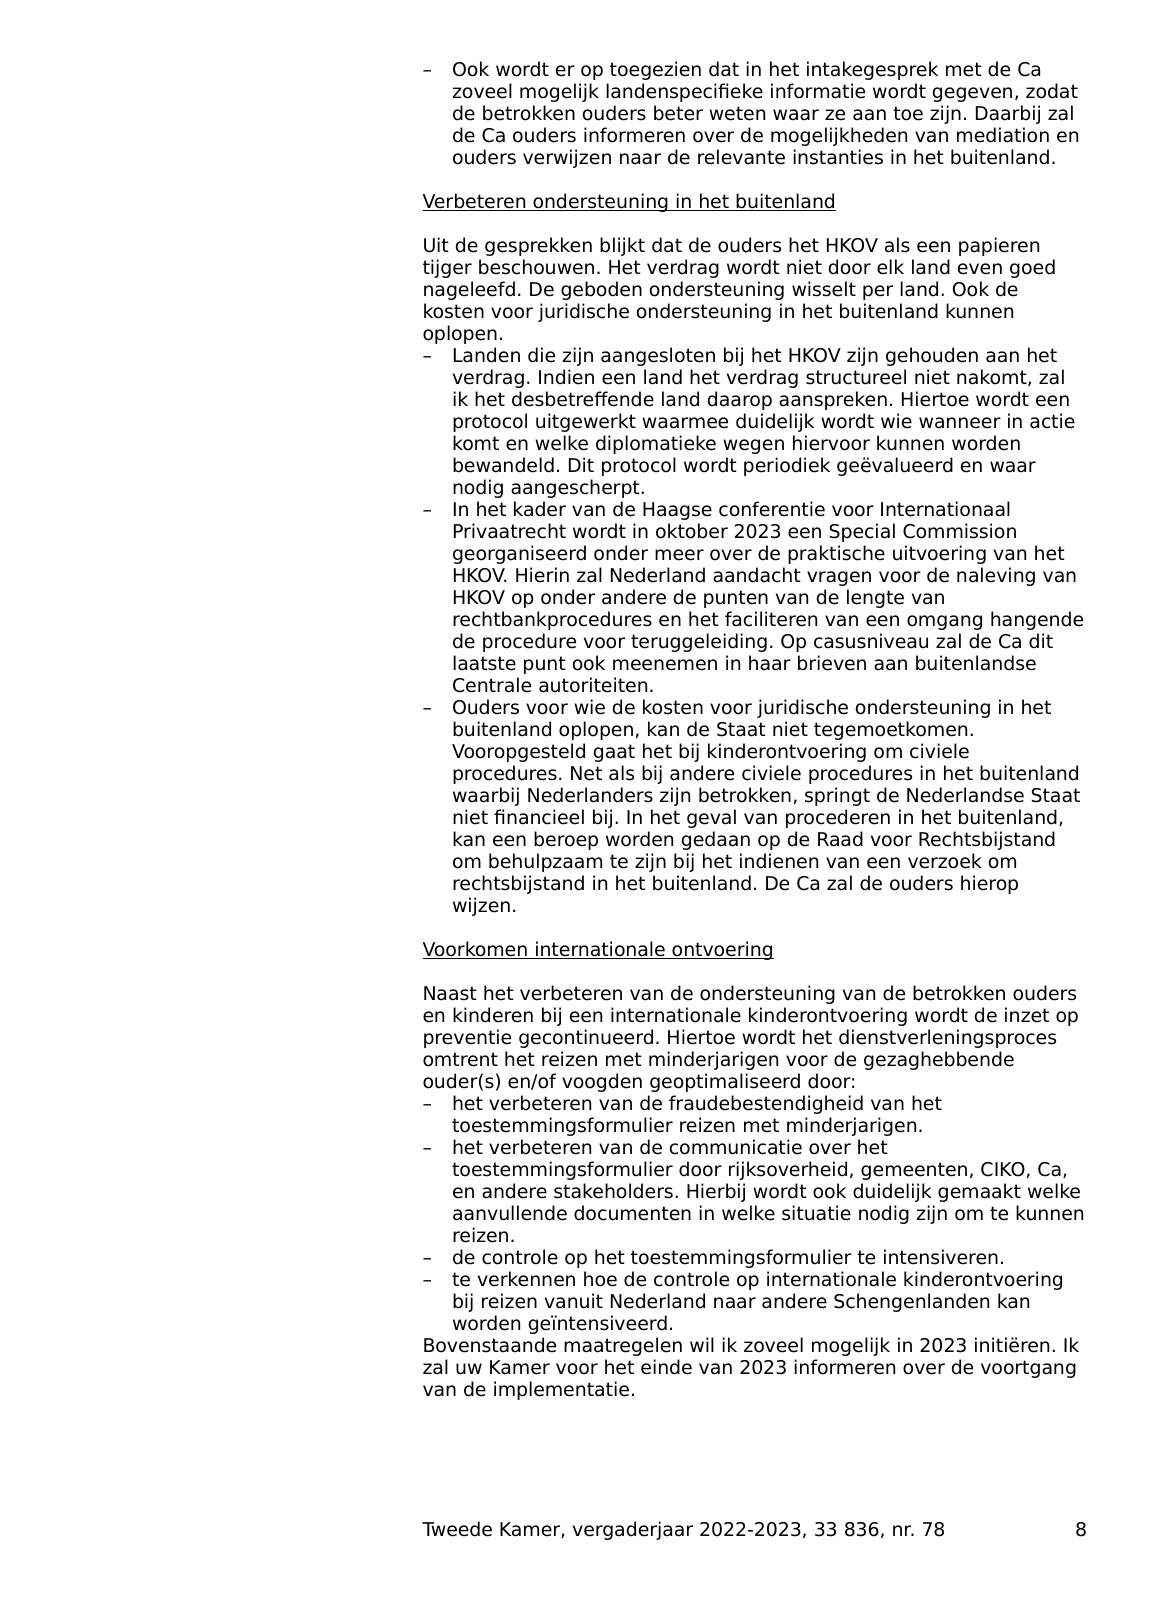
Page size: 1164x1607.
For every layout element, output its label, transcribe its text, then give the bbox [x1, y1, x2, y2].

subtitle Verbeteren ondersteuning in het buitenland [422, 191, 1087, 213]
text – de controle op het toestemmingsformulier te intensiveren. [422, 1247, 1087, 1269]
text – het verbeteren van de communicatie over het toestemmingsformulier door rijksoverheid, gemeenten, CIKO, Ca, en andere stakeholders. Hierbij wordt ook duidelijk gemaakt welke aanvullende documenten in welke situatie nodig zijn om te kunnen reizen. [422, 1137, 1087, 1247]
text Uit de gesprekken blijkt dat de ouders het HKOV als een papieren tijger beschouwen. Het verdrag wordt niet door elk land even goed nageleefd. De geboden ondersteuning wisselt per land. Ook de kosten voor juridische ondersteuning in het buitenland kunnen oplopen. [422, 235, 1087, 345]
text – In het kader van de Haagse conferentie voor Internationaal Privaatrecht wordt in oktober 2023 een Special Commission georganiseerd onder meer over de praktische uitvoering van het HKOV. Hierin zal Nederland aandacht vragen voor de naleving van HKOV op onder andere de punten van de lengte van rechtbankprocedures en het faciliteren van een omgang hangende de procedure voor teruggeleiding. Op casusniveau zal de Ca dit laatste punt ook meenemen in haar brieven aan buitenlandse Centrale autoriteiten. [422, 499, 1087, 697]
text Naast het verbeteren van de ondersteuning van de betrokken ouders en kinderen bij een internationale kinderontvoering wordt de inzet op preventie gecontinueerd. Hiertoe wordt het dienstverleningsproces omtrent het reizen met minderjarigen voor de gezaghebbende ouder(s) en/of voogden geoptimaliseerd door: [422, 983, 1087, 1093]
subtitle Voorkomen internationale ontvoering [422, 939, 1087, 961]
text Bovenstaande maatregelen wil ik zoveel mogelijk in 2023 initiëren. Ik zal uw Kamer voor het einde van 2023 informeren over de voortgang van de implementatie. [422, 1335, 1087, 1401]
text – Ook wordt er op toegezien dat in het intakegesprek met de Ca zoveel mogelijk landenspecifieke informatie wordt gegeven, zodat de betrokken ouders beter weten waar ze aan toe zijn. Daarbij zal de Ca ouders informeren over de mogelijkheden van mediation en ouders verwijzen naar de relevante instanties in het buitenland. [422, 59, 1087, 169]
text – Landen die zijn aangesloten bij het HKOV zijn gehouden aan het verdrag. Indien een land het verdrag structureel niet nakomt, zal ik het desbetreffende land daarop aanspreken. Hiertoe wordt een protocol uitgewerkt waarmee duidelijk wordt wie wanneer in actie komt en welke diplomatieke wegen hiervoor kunnen worden bewandeld. Dit protocol wordt periodiek geëvalueerd en waar nodig aangescherpt. [422, 345, 1087, 499]
text – het verbeteren van de fraudebestendigheid van het toestemmingsformulier reizen met minderjarigen. [422, 1093, 1087, 1137]
text – Ouders voor wie de kosten voor juridische ondersteuning in het buitenland oplopen, kan de Staat niet tegemoetkomen. Vooropgesteld gaat het bij kinderontvoering om civiele procedures. Net als bij andere civiele procedures in het buitenland waarbij Nederlanders zijn betrokken, springt de Nederlandse Staat niet financieel bij. In het geval van procederen in het buitenland, kan een beroep worden gedaan op de Raad voor Rechtsbijstand om behulpzaam te zijn bij het indienen van een verzoek om rechtsbijstand in het buitenland. De Ca zal de ouders hierop wijzen. [422, 697, 1087, 917]
text – te verkennen hoe de controle op internationale kinderontvoering bij reizen vanuit Nederland naar andere Schengenlanden kan worden geïntensiveerd. [422, 1269, 1087, 1335]
